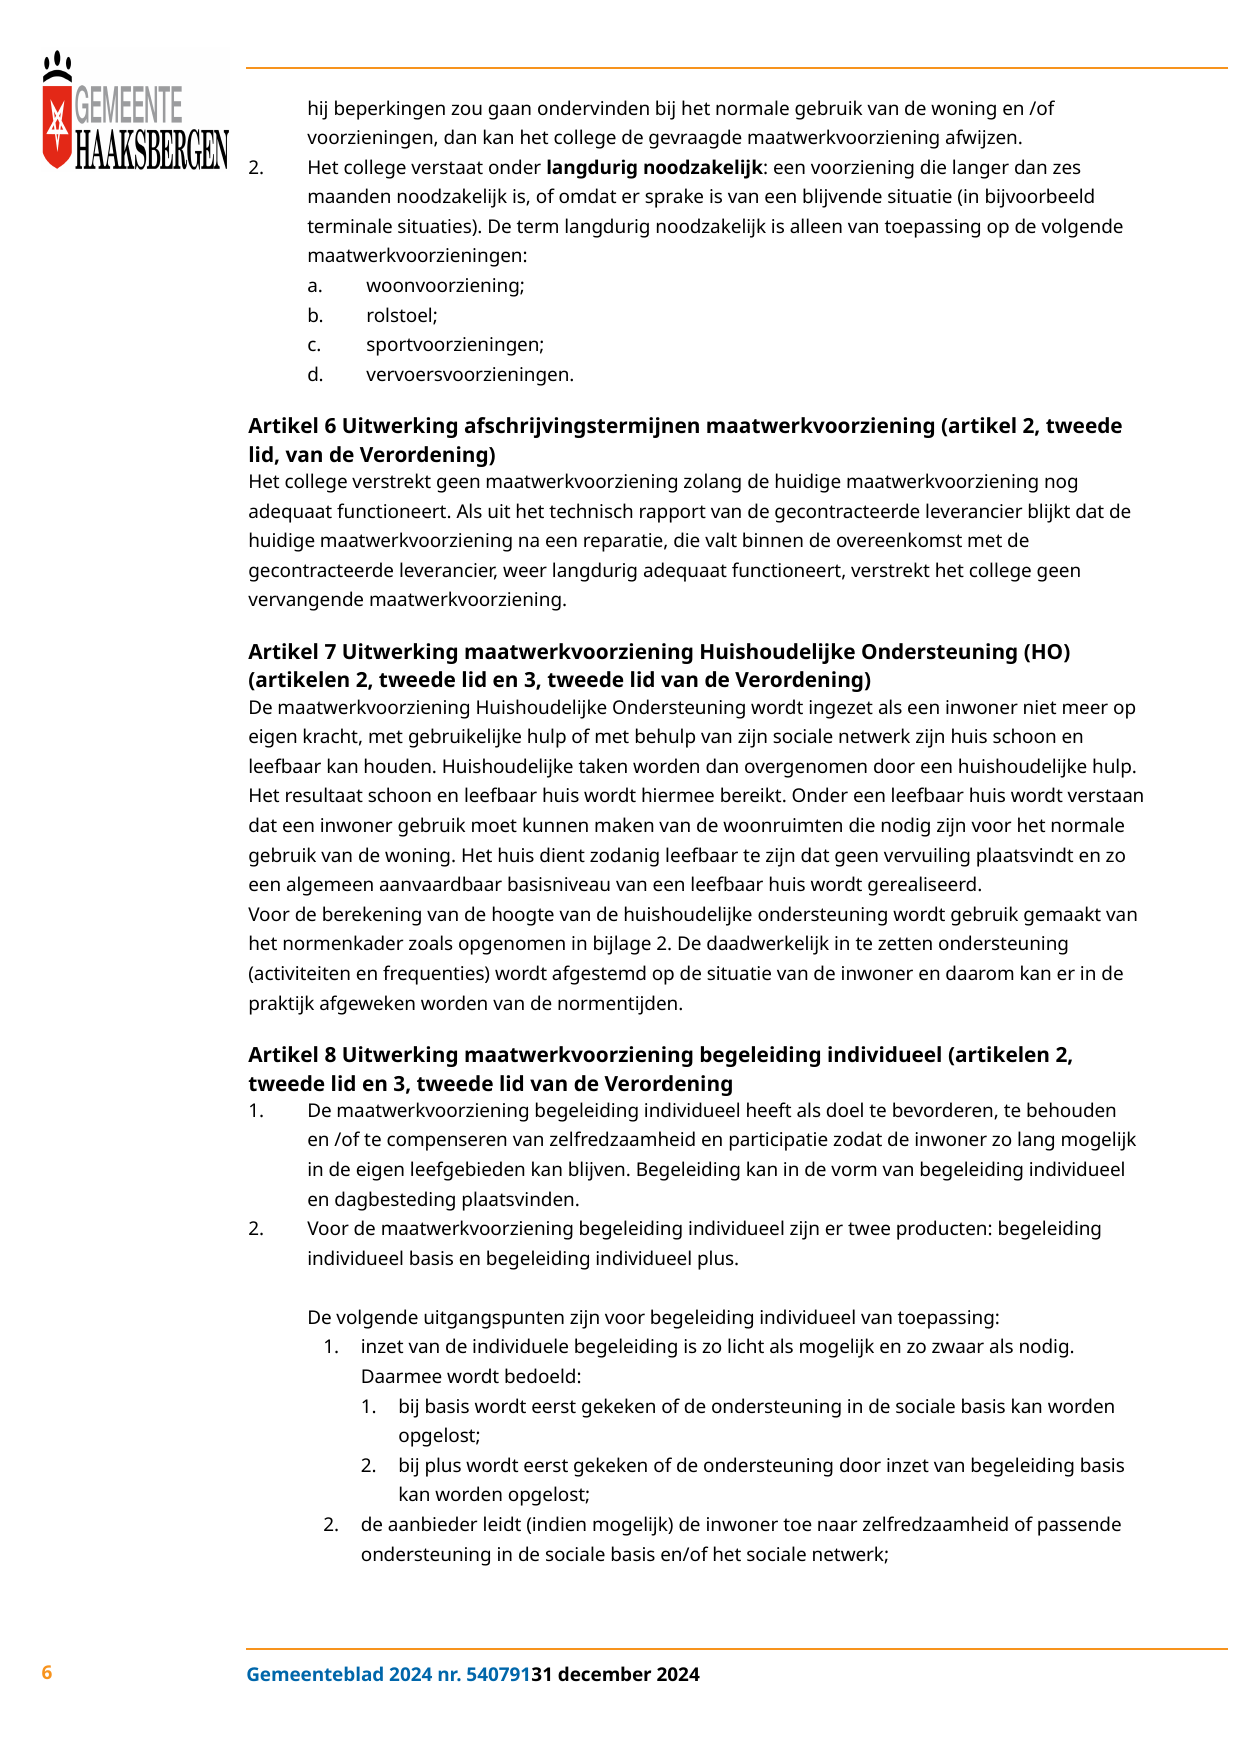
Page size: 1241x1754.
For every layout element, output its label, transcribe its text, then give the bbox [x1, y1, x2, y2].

picture [41, 47, 231, 172]
list bij basis wordt eerst gekeken of de ondersteuning in de sociale basis kan worden opgelost; [361, 1393, 1152, 1448]
text De maatwerkvoorziening Huishoudelijke Ondersteuning wordt ingezet als een inwoner niet meer op eigen kracht, met gebruikelijke hulp of met behulp van zijn sociale netwerk zijn huis schoon en leefbaar kan houden. Huishoudelijke taken worden dan overgenomen door een huishoudelijke hulp. Het resultaat schoon en leefbaar huis wordt hiermee bereikt. Onder een leefbaar huis wordt verstaan dat een inwoner gebruik moet kunnen maken van de woonruimten die nodig zijn voor het normale gebruik van de woning. Het huis dient zodanig leefbaar te zijn dat geen vervuiling plaatsvindt en zo een algemeen aanvaardbaar basisniveau van een leefbaar huis wordt gerealiseerd. [248, 694, 1152, 897]
list hij beperkingen zou gaan ondervinden bij het normale gebruik van de woning en /of voorzieningen, dan kan het college de gevraagde maatwerkvoorziening afwijzen. [248, 95, 1152, 150]
list woonvoorziening; [307, 272, 1152, 298]
list inzet van de individuele begeleiding is zo licht als mogelijk en zo zwaar als nodig. Daarmee wordt bedoeld: [323, 1334, 1152, 1389]
list sportvoorzieningen; [307, 331, 1152, 357]
text Het college verstrekt geen maatwerkvoorziening zolang de huidige maatwerkvoorziening nog adequaat functioneert. Als uit het technisch rapport van de gecontracteerde leverancier blijkt dat de huidige maatwerkvoorziening na een reparatie, die valt binnen de overeenkomst met de gecontracteerde leverancier, weer langdurig adequaat functioneert, verstrekt het college geen vervangende maatwerkvoorziening. [248, 468, 1152, 612]
list rolstoel; [307, 302, 1152, 328]
text Artikel 6 Uitwerking afschrijvingstermijnen maatwerkvoorziening (artikel 2, tweede lid, van de Verordening) [248, 411, 1152, 468]
list bij plus wordt eerst gekeken of de ondersteuning door inzet van begeleiding basis kan worden opgelost; [361, 1452, 1152, 1507]
list Voor de maatwerkvoorziening begeleiding individueel zijn er twee producten: begeleiding individueel basis en begeleiding individueel plus. [248, 1215, 1152, 1271]
list de aanbieder leidt (indien mogelijk) de inwoner toe naar zelfredzaamheid of passende ondersteuning in de sociale basis en/of het sociale netwerk; [323, 1511, 1152, 1567]
list De volgende uitgangspunten zijn voor begeleiding individueel van toepassing: [248, 1304, 1152, 1330]
text Voor de berekening van de hoogte van de huishoudelijke ondersteuning wordt gebruik gemaakt van het normenkader zoals opgenomen in bijlage 2. De daadwerkelijk in te zetten ondersteuning (activiteiten en frequenties) wordt afgestemd op de situatie van de inwoner en daarom kan er in de praktijk afgeweken worden van de normentijden. [248, 901, 1152, 1016]
list Het college verstaat onder langdurig noodzakelijk: een voorziening die langer dan zes maanden noodzakelijk is, of omdat er sprake is van een blijvende situatie (in bijvoorbeeld terminale situaties). De term langdurig noodzakelijk is alleen van toepassing op de volgende maatwerkvoorzieningen: [248, 154, 1152, 268]
list De maatwerkvoorziening begeleiding individueel heeft als doel te bevorderen, te behouden en /of te compenseren van zelfredzaamheid en participatie zodat de inwoner zo lang mogelijk in de eigen leefgebieden kan blijven. Begeleiding kan in de vorm van begeleiding individueel en dagbesteding plaatsvinden. [248, 1097, 1152, 1212]
text Artikel 7 Uitwerking maatwerkvoorziening Huishoudelijke Ondersteuning (HO) (artikelen 2, tweede lid en 3, tweede lid van de Verordening) [248, 637, 1152, 694]
list vervoersvoorzieningen. [307, 361, 1152, 387]
text Artikel 8 Uitwerking maatwerkvoorziening begeleiding individueel (artikelen 2, tweede lid en 3, tweede lid van de Verordening [248, 1040, 1152, 1097]
